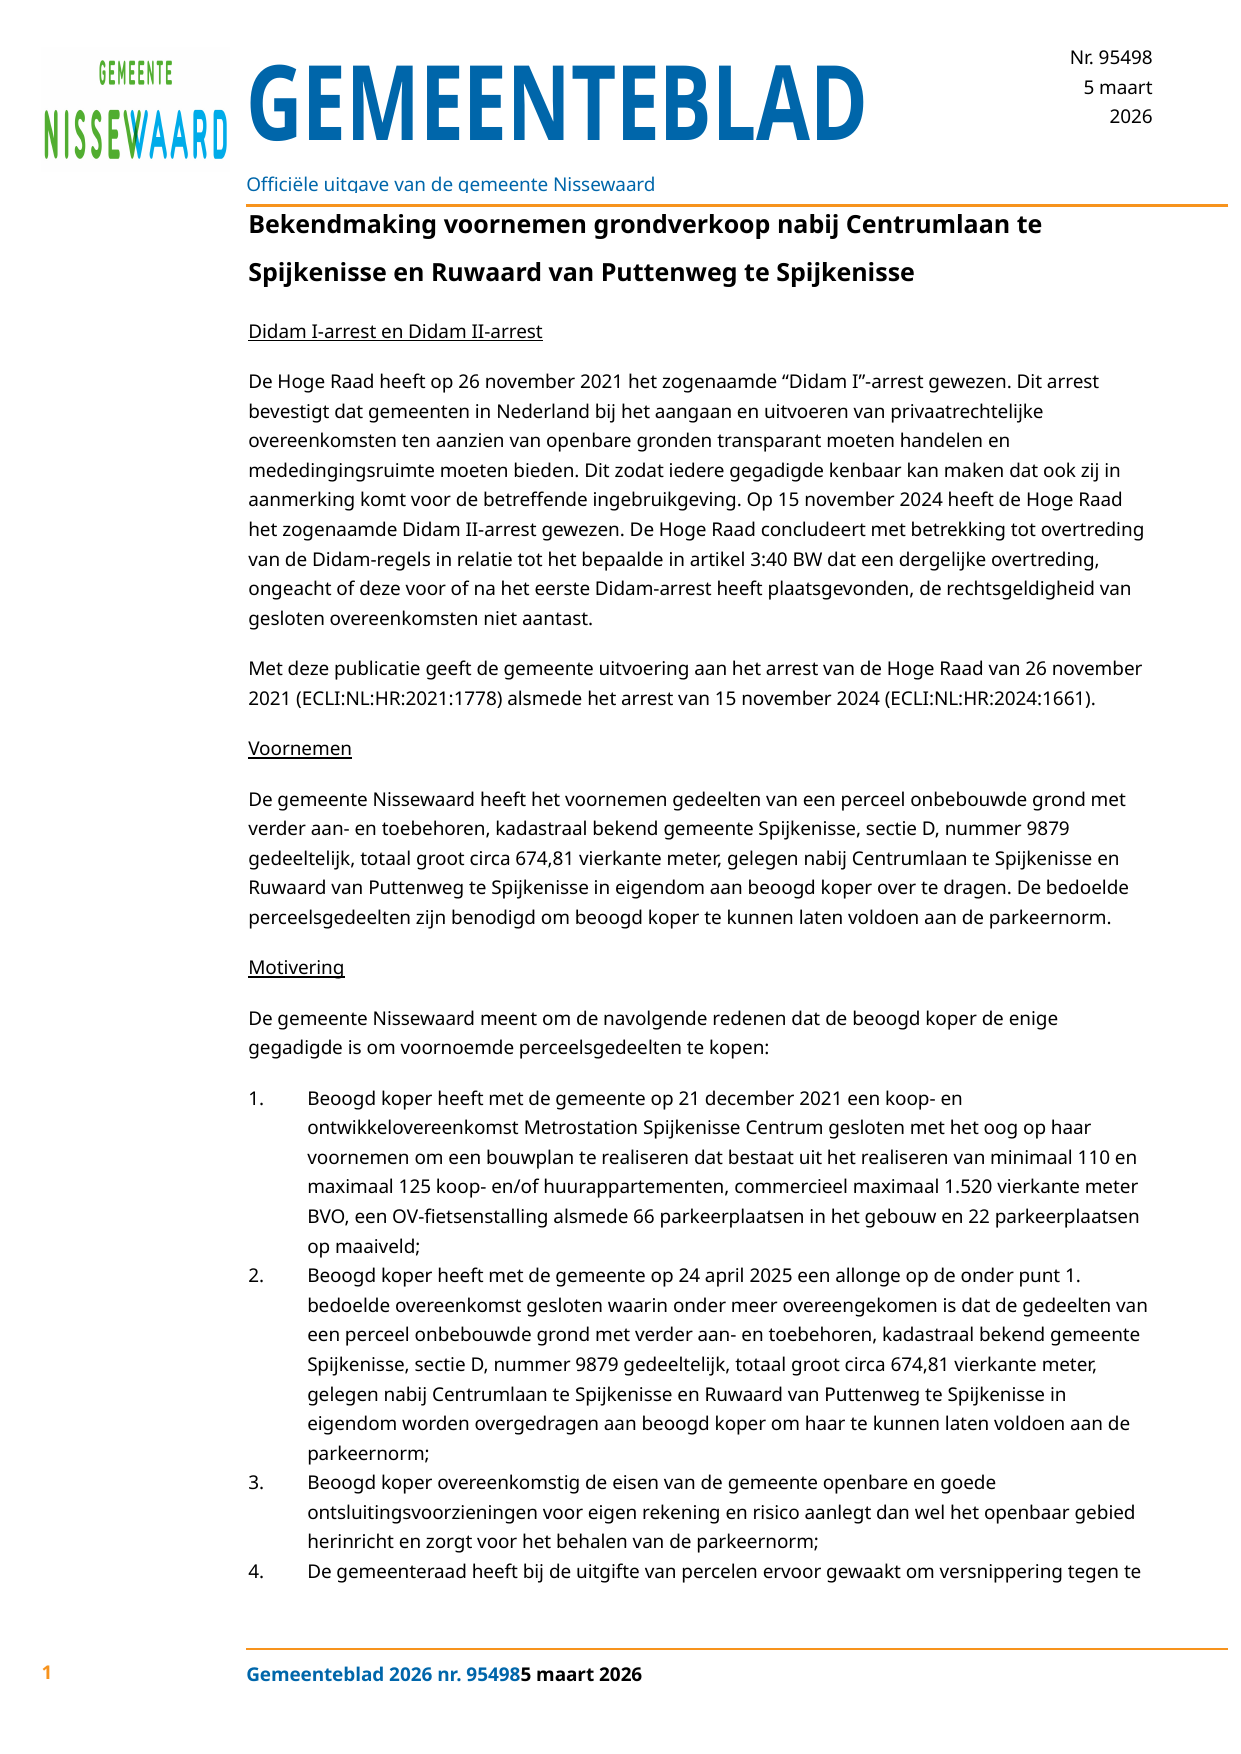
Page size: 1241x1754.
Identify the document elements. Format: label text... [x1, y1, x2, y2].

text Bekendmaking voornemen grondverkoop nabij Centrumlaan te Spijkenisse en Ruwaard van Puttenweg te Spijkenisse [248, 207, 1152, 288]
text De gemeente Nissewaard heeft het voornemen gedeelten van een perceel onbebouwde grond met verder aan- en toebehoren, kadastraal bekend gemeente Spijkenisse, sectie D, nummer 9879 gedeeltelijk, totaal groot circa 674,81 vierkante meter, gelegen nabij Centrumlaan te Spijkenisse en Ruwaard van Puttenweg te Spijkenisse in eigendom aan beoogd koper over te dragen. De bedoelde perceelsgedeelten zijn benodigd om beoogd koper te kunnen laten voldoen aan de parkeernorm. [248, 786, 1152, 930]
list De gemeenteraad heeft bij de uitgifte van percelen ervoor gewaakt om versnippering tegen te [248, 1558, 1152, 1584]
list Beoogd koper overeenkomstig de eisen van de gemeente openbare en goede ontsluitingsvoorzieningen voor eigen rekening en risico aanlegt dan wel het openbaar gebied herinricht en zorgt voor het behalen van de parkeernorm; [248, 1469, 1152, 1554]
text Motivering [248, 954, 1152, 980]
picture [41, 47, 231, 172]
text Met deze publicatie geeft de gemeente uitvoering aan het arrest van de Hoge Raad van 26 november 2021 (ECLI:NL:HR:2021:1778) alsmede het arrest van 15 november 2024 (ECLI:NL:HR:2024:1661). [248, 655, 1152, 711]
text Voornemen [248, 735, 1152, 761]
text Didam I-arrest en Didam II-arrest [248, 318, 1152, 344]
list Beoogd koper heeft met de gemeente op 24 april 2025 een allonge op de onder punt 1. bedoelde overeenkomst gesloten waarin onder meer overeengekomen is dat de gedeelten van een perceel onbebouwde grond met verder aan- en toebehoren, kadastraal bekend gemeente Spijkenisse, sectie D, nummer 9879 gedeeltelijk, totaal groot circa 674,81 vierkante meter, gelegen nabij Centrumlaan te Spijkenisse en Ruwaard van Puttenweg te Spijkenisse in eigendom worden overgedragen aan beoogd koper om haar te kunnen laten voldoen aan de parkeernorm; [248, 1262, 1152, 1466]
text De gemeente Nissewaard meent om de navolgende redenen dat de beoogd koper de enige gegadigde is om voornoemde perceelsgedeelten te kopen: [248, 1005, 1152, 1060]
list Beoogd koper heeft met de gemeente op 21 december 2021 een koop- en ontwikkelovereenkomst Metrostation Spijkenisse Centrum gesloten met het oog op haar voornemen om een bouwplan te realiseren dat bestaat uit het realiseren van minimaal 110 en maximaal 125 koop- en/of huurappartementen, commercieel maximaal 1.520 vierkante meter BVO, een OV-fietsenstalling alsmede 66 parkeerplaatsen in het gebouw en 22 parkeerplaatsen op maaiveld; [248, 1085, 1152, 1259]
text De Hoge Raad heeft op 26 november 2021 het zogenaamde “Didam I”-arrest gewezen. Dit arrest bevestigt dat gemeenten in Nederland bij het aangaan en uitvoeren van privaatrechtelijke overeenkomsten ten aanzien van openbare gronden transparant moeten handelen en mededingingsruimte moeten bieden. Dit zodat iedere gegadigde kenbaar kan maken dat ook zij in aanmerking komt voor de betreffende ingebruikgeving. Op 15 november 2024 heeft de Hoge Raad het zogenaamde Didam II-arrest gewezen. De Hoge Raad concludeert met betrekking tot overtreding van de Didam-regels in relatie tot het bepaalde in artikel 3:40 BW dat een dergelijke overtreding, ongeacht of deze voor of na het eerste Didam-arrest heeft plaatsgevonden, de rechtsgeldigheid van gesloten overeenkomsten niet aantast. [248, 368, 1152, 631]
